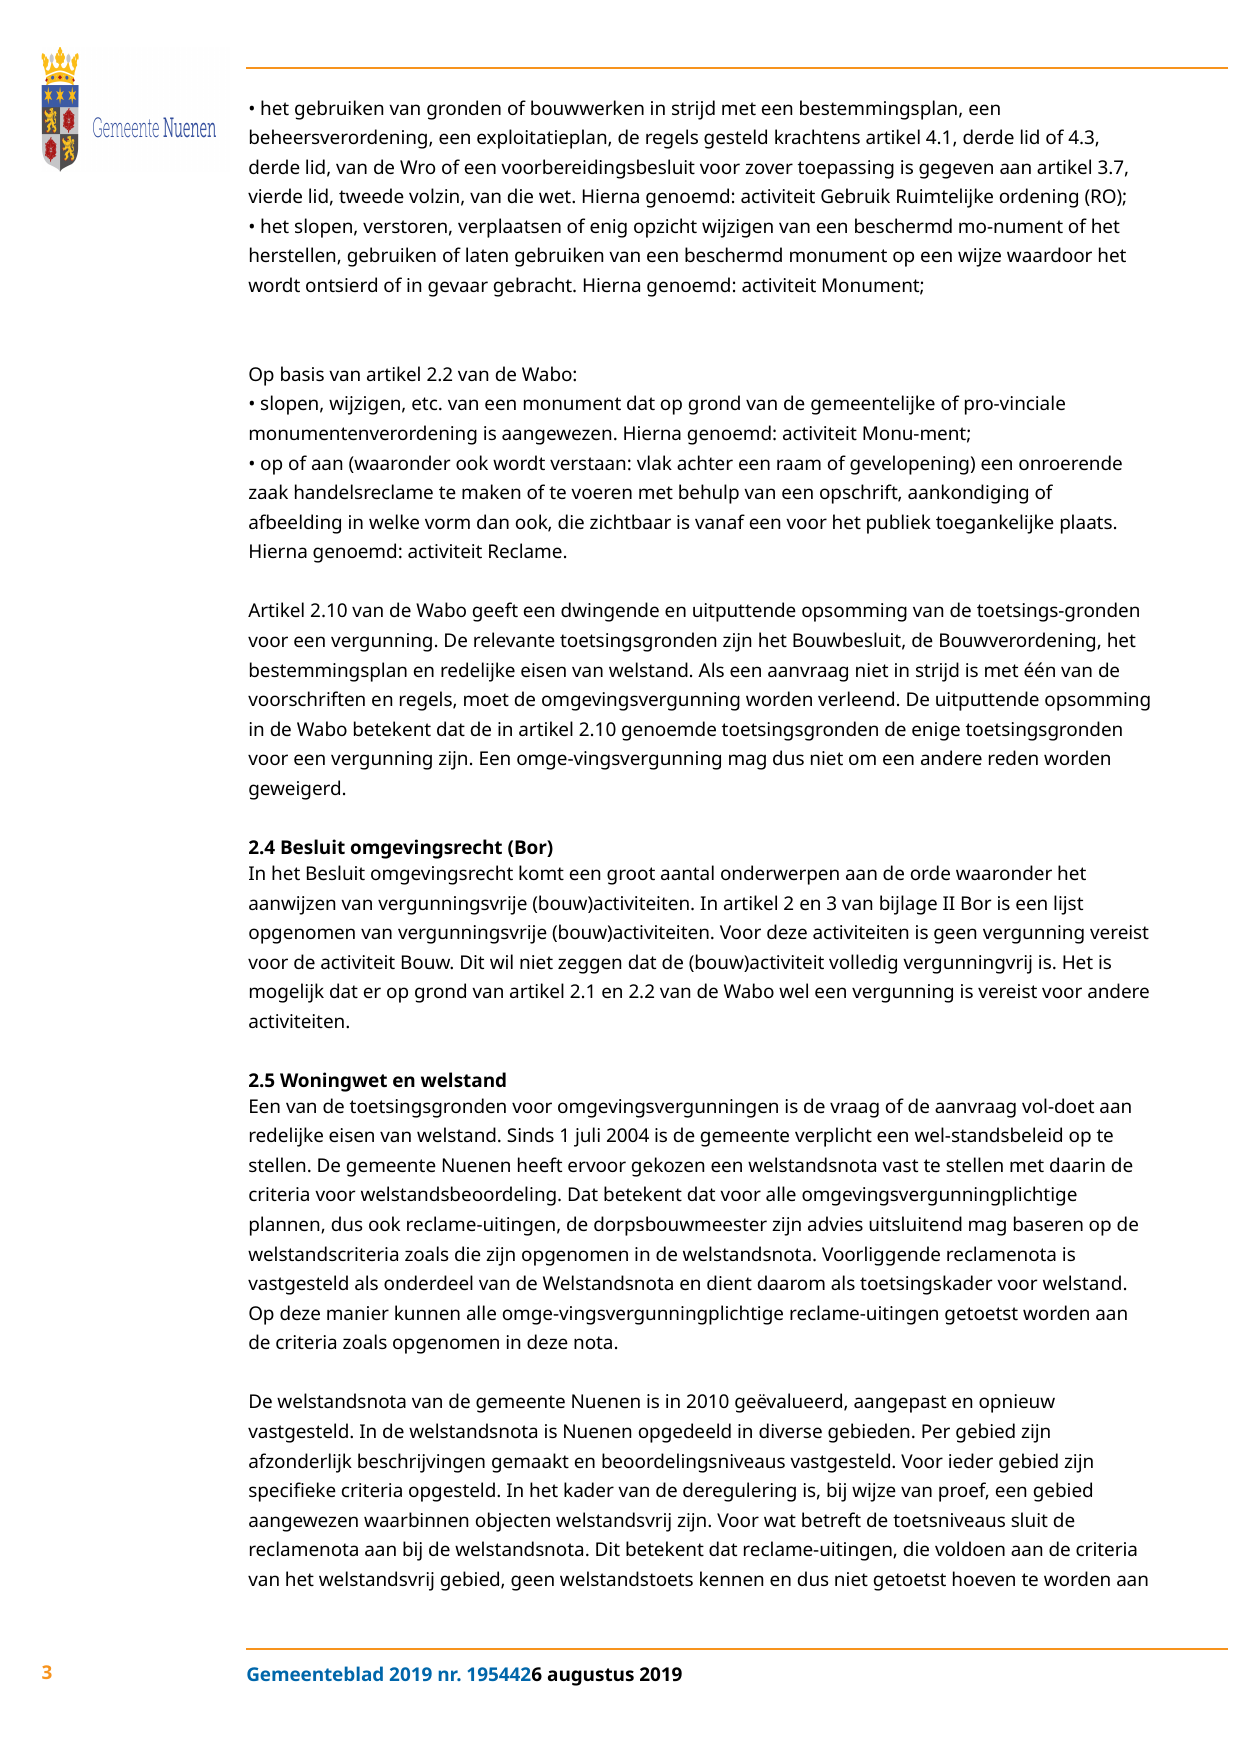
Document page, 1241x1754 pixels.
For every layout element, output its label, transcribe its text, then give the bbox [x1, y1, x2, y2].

text • het slopen, verstoren, verplaatsen of enig opzicht wijzigen van een beschermd mo-nument of het herstellen, gebruiken of laten gebruiken van een beschermd monument op een wijze waardoor het wordt ontsierd of in gevaar gebracht. Hierna genoemd: activiteit Monument; [248, 213, 1152, 298]
text 2.5 Woningwet en welstand [248, 1067, 1152, 1093]
text In het Besluit omgevingsrecht komt een groot aantal onderwerpen aan de orde waaronder het aanwijzen van vergunningsvrije (bouw)activiteiten. In artikel 2 en 3 van bijlage II Bor is een lijst opgenomen van vergunningsvrije (bouw)activiteiten. Voor deze activiteiten is geen vergunning vereist voor de activiteit Bouw. Dit wil niet zeggen dat de (bouw)activiteit volledig vergunningvrij is. Het is mogelijk dat er op grond van artikel 2.1 en 2.2 van de Wabo wel een vergunning is vereist voor andere activiteiten. [248, 860, 1152, 1034]
text Een van de toetsingsgronden voor omgevingsvergunningen is de vraag of de aanvraag vol-doet aan redelijke eisen van welstand. Sinds 1 juli 2004 is de gemeente verplicht een wel-standsbeleid op te stellen. De gemeente Nuenen heeft ervoor gekozen een welstandsnota vast te stellen met daarin de criteria voor welstandsbeoordeling. Dat betekent dat voor alle omgevingsvergunningplichtige plannen, dus ook reclame-uitingen, de dorpsbouwmeester zijn advies uitsluitend mag baseren op de welstandscriteria zoals die zijn opgenomen in de welstandsnota. Voorliggende reclamenota is vastgesteld als onderdeel van de Welstandsnota en dient daarom als toetsingskader voor welstand. Op deze manier kunnen alle omge-vingsvergunningplichtige reclame-uitingen getoetst worden aan de criteria zoals opgenomen in deze nota. [248, 1093, 1152, 1355]
text 2.4 Besluit omgevingsrecht (Bor) [248, 834, 1152, 860]
picture [41, 47, 231, 172]
text De welstandsnota van de gemeente Nuenen is in 2010 geëvalueerd, aangepast en opnieuw vastgesteld. In de welstandsnota is Nuenen opgedeeld in diverse gebieden. Per gebied zijn afzonderlijk beschrijvingen gemaakt en beoordelingsniveaus vastgesteld. Voor ieder gebied zijn specifieke criteria opgesteld. In het kader van de deregulering is, bij wijze van proef, een gebied aangewezen waarbinnen objecten welstandsvrij zijn. Voor wat betreft de toetsniveaus sluit de reclamenota aan bij de welstandsnota. Dit betekent dat reclame-uitingen, die voldoen aan de criteria van het welstandsvrij gebied, geen welstandstoets kennen en dus niet getoetst hoeven te worden aan [248, 1389, 1152, 1592]
text Op basis van artikel 2.2 van de Wabo: [248, 361, 1152, 387]
text Artikel 2.10 van de Wabo geeft een dwingende en uitputtende opsomming van de toetsings-gronden voor een vergunning. De relevante toetsingsgronden zijn het Bouwbesluit, de Bouwverordening, het bestemmingsplan en redelijke eisen van welstand. Als een aanvraag niet in strijd is met één van de voorschriften en regels, moet de omgevingsvergunning worden verleend. De uitputtende opsomming in de Wabo betekent dat de in artikel 2.10 genoemde toetsingsgronden de enige toetsingsgronden voor een vergunning zijn. Een omge-vingsvergunning mag dus niet om een andere reden worden geweigerd. [248, 598, 1152, 801]
text • het gebruiken van gronden of bouwwerken in strijd met een bestemmingsplan, een beheersverordening, een exploitatieplan, de regels gesteld krachtens artikel 4.1, derde lid of 4.3, derde lid, van de Wro of een voorbereidingsbesluit voor zover toepassing is gegeven aan artikel 3.7, vierde lid, tweede volzin, van die wet. Hierna genoemd: activiteit Gebruik Ruimtelijke ordening (RO); [248, 95, 1152, 209]
text • slopen, wijzigen, etc. van een monument dat op grond van de gemeentelijke of pro-vinciale monumentenverordening is aangewezen. Hierna genoemd: activiteit Monu-ment; [248, 391, 1152, 446]
text • op of aan (waaronder ook wordt verstaan: vlak achter een raam of gevelopening) een onroerende zaak handelsreclame te maken of te voeren met behulp van een opschrift, aankondiging of afbeelding in welke vorm dan ook, die zichtbaar is vanaf een voor het publiek toegankelijke plaats. Hierna genoemd: activiteit Reclame. [248, 450, 1152, 564]
